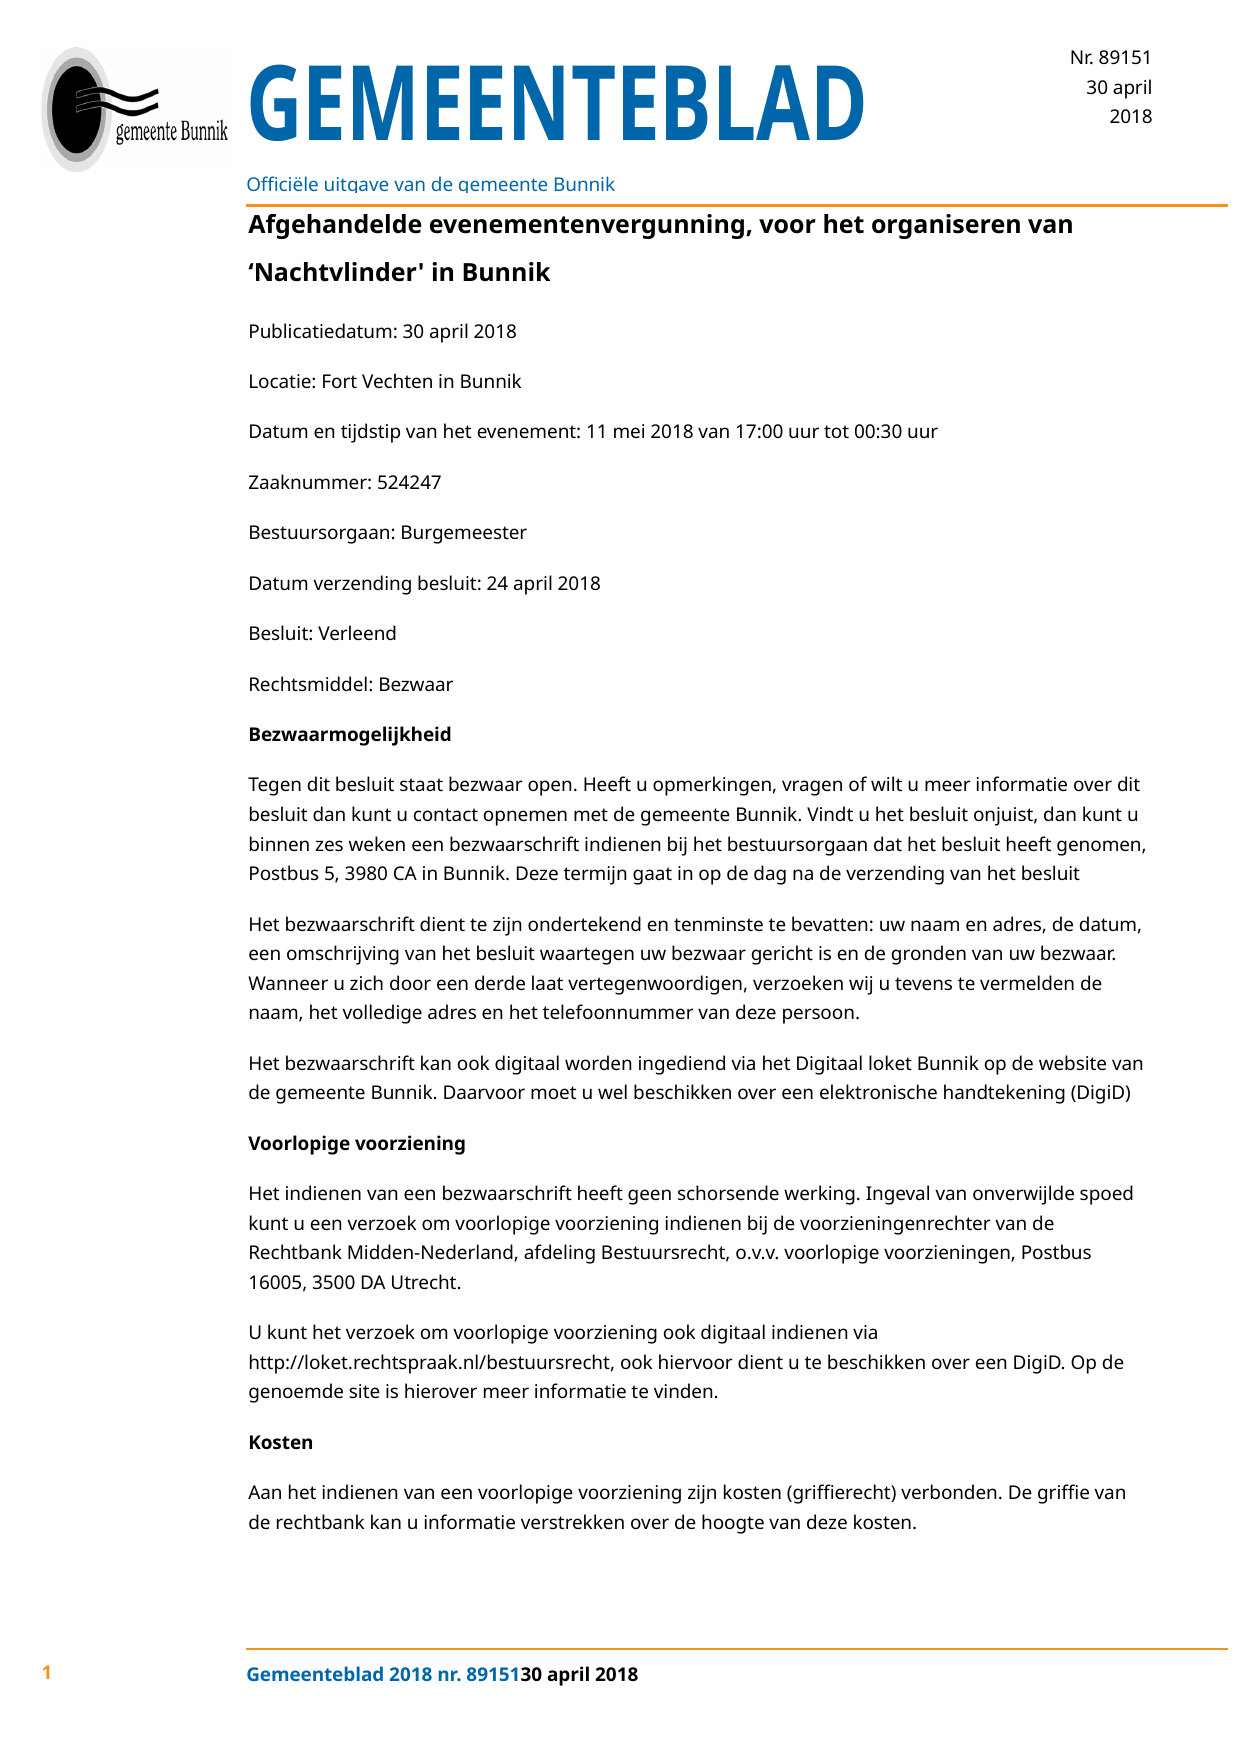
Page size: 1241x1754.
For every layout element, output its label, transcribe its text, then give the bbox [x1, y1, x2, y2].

text Zaaknummer: 524247 [248, 469, 1152, 495]
text U kunt het verzoek om voorlopige voorziening ook digitaal indienen via http://loket.rechtspraak.nl/bestuursrecht, ook hiervoor dient u te beschikken over een DigiD. Op de genoemde site is hierover meer informatie te vinden. [248, 1319, 1152, 1404]
text Datum en tijdstip van het evenement: 11 mei 2018 van 17:00 uur tot 00:30 uur [248, 419, 1152, 444]
text Besluit: Verleend [248, 620, 1152, 646]
text Voorlopige voorziening [248, 1130, 1152, 1156]
text Publicatiedatum: 30 april 2018 [248, 318, 1152, 344]
text Locatie: Fort Vechten in Bunnik [248, 368, 1152, 394]
text Kosten [248, 1429, 1152, 1455]
text Bezwaarmogelijkheid [248, 721, 1152, 747]
text Rechtsmiddel: Bezwaar [248, 671, 1152, 697]
text Datum verzending besluit: 24 april 2018 [248, 570, 1152, 596]
text Bestuursorgaan: Burgemeester [248, 519, 1152, 545]
text Het indienen van een bezwaarschrift heeft geen schorsende werking. Ingeval van onverwijlde spoed kunt u een verzoek om voorlopige voorziening indienen bij de voorzieningenrechter van de Rechtbank Midden-Nederland, afdeling Bestuursrecht, o.v.v. voorlopige voorzieningen, Postbus 16005, 3500 DA Utrecht. [248, 1180, 1152, 1295]
text Afgehandelde evenementenvergunning, voor het organiseren van ‘Nachtvlinder' in Bunnik [248, 207, 1152, 288]
text Aan het indienen van een voorlopige voorziening zijn kosten (griffierecht) verbonden. De griffie van de rechtbank kan u informatie verstrekken over de hoogte van deze kosten. [248, 1479, 1152, 1535]
text Het bezwaarschrift dient te zijn ondertekend en tenminste te bevatten: uw naam en adres, de datum, een omschrijving van het besluit waartegen uw bezwaar gericht is en de gronden van uw bezwaar. Wanneer u zich door een derde laat vertegenwoordigen, verzoeken wij u tevens te vermelden de naam, het volledige adres en het telefoonnummer van deze persoon. [248, 911, 1152, 1025]
picture [41, 47, 231, 172]
text Tegen dit besluit staat bezwaar open. Heeft u opmerkingen, vragen of wilt u meer informatie over dit besluit dan kunt u contact opnemen met de gemeente Bunnik. Vindt u het besluit onjuist, dan kunt u binnen zes weken een bezwaarschrift indienen bij het bestuursorgaan dat het besluit heeft genomen, Postbus 5, 3980 CA in Bunnik. Deze termijn gaat in op de dag na de verzending van het besluit [248, 772, 1152, 886]
text Het bezwaarschrift kan ook digitaal worden ingediend via het Digitaal loket Bunnik op de website van de gemeente Bunnik. Daarvoor moet u wel beschikken over een elektronische handtekening (DigiD) [248, 1050, 1152, 1105]
